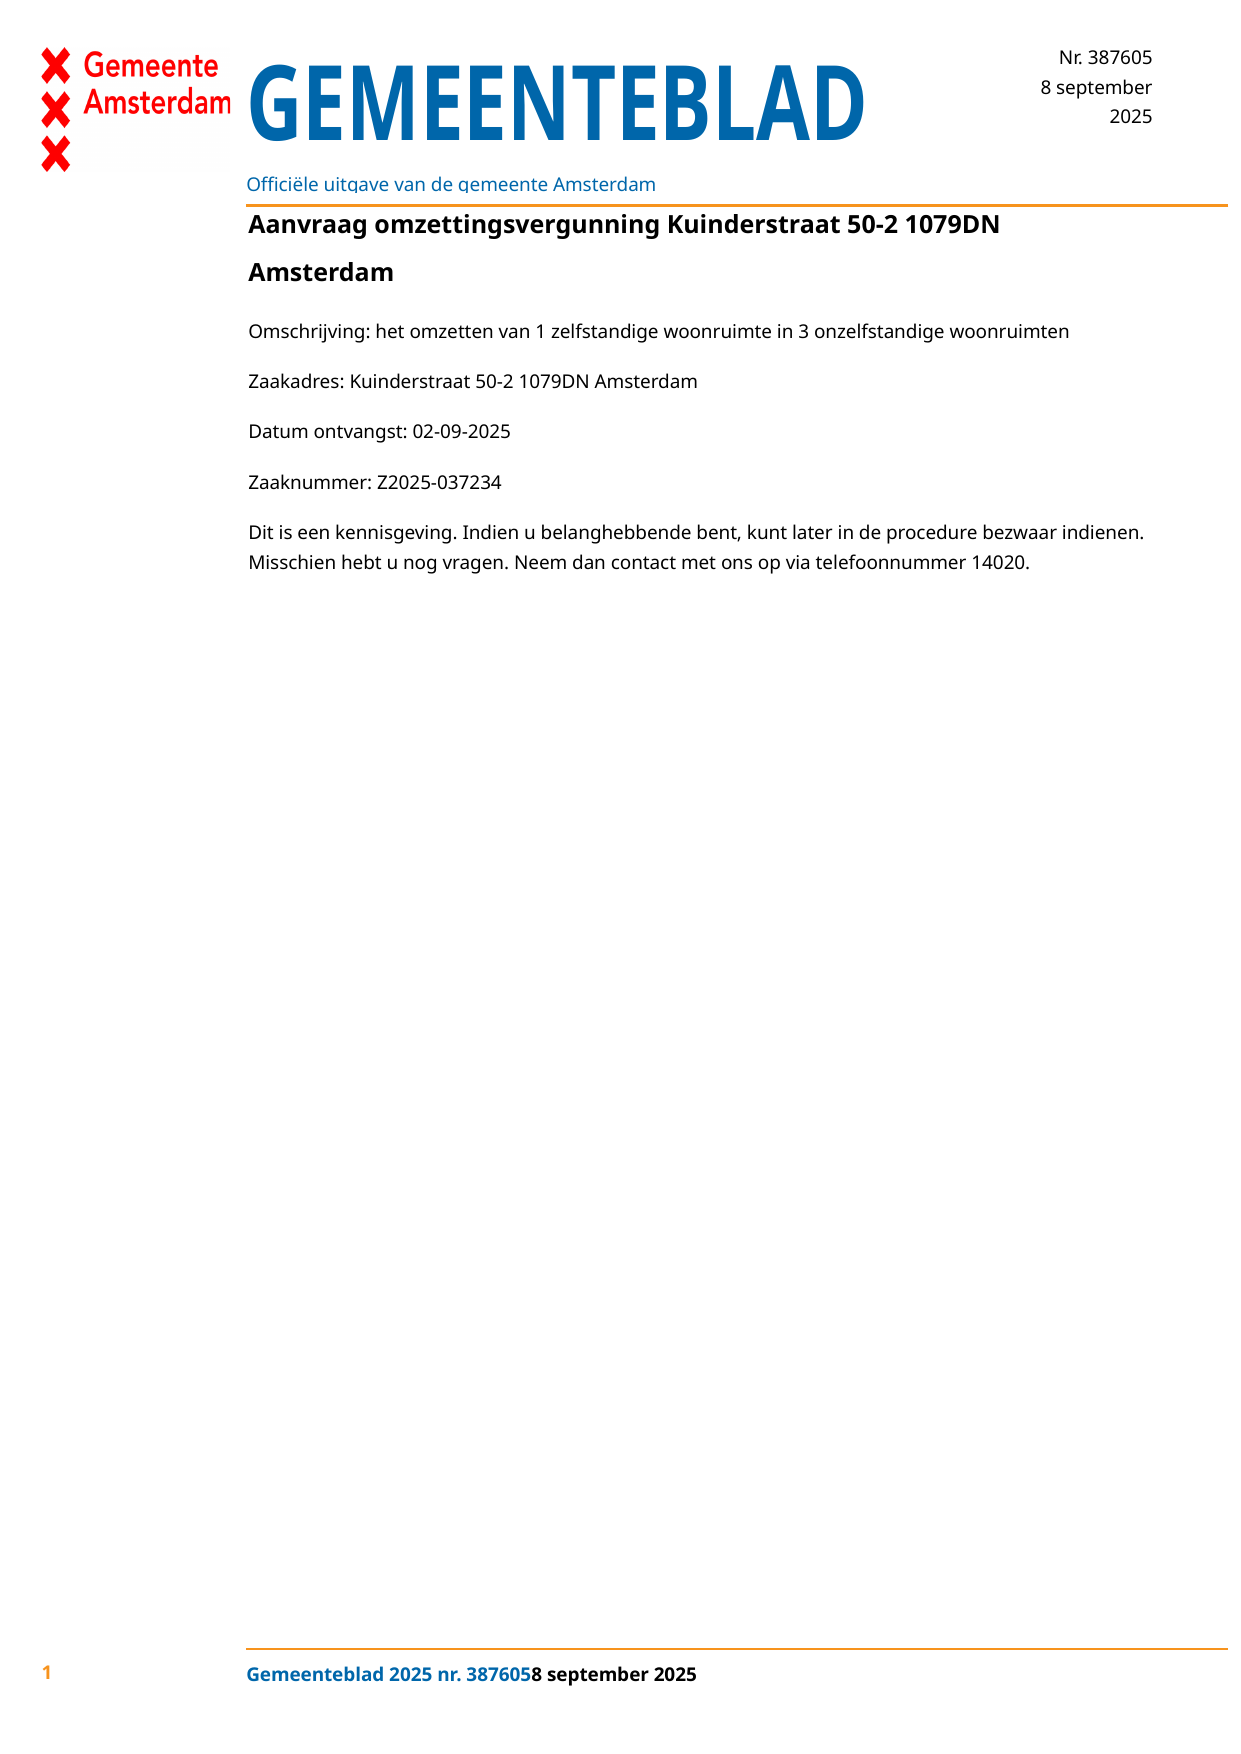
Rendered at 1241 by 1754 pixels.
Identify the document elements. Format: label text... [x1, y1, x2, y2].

text Aanvraag omzettingsvergunning Kuinderstraat 50-2 1079DN Amsterdam [248, 207, 1152, 288]
text Omschrijving: het omzetten van 1 zelfstandige woonruimte in 3 onzelfstandige woonruimten [248, 318, 1152, 344]
text Zaaknummer: Z2025-037234 [248, 469, 1152, 495]
text Datum ontvangst: 02-09-2025 [248, 419, 1152, 444]
text Dit is een kennisgeving. Indien u belanghebbende bent, kunt later in de procedure bezwaar indienen. Misschien hebt u nog vragen. Neem dan contact met ons op via telefoonnummer 14020. [248, 519, 1152, 575]
text Zaakadres: Kuinderstraat 50-2 1079DN Amsterdam [248, 368, 1152, 394]
picture [41, 47, 231, 172]
